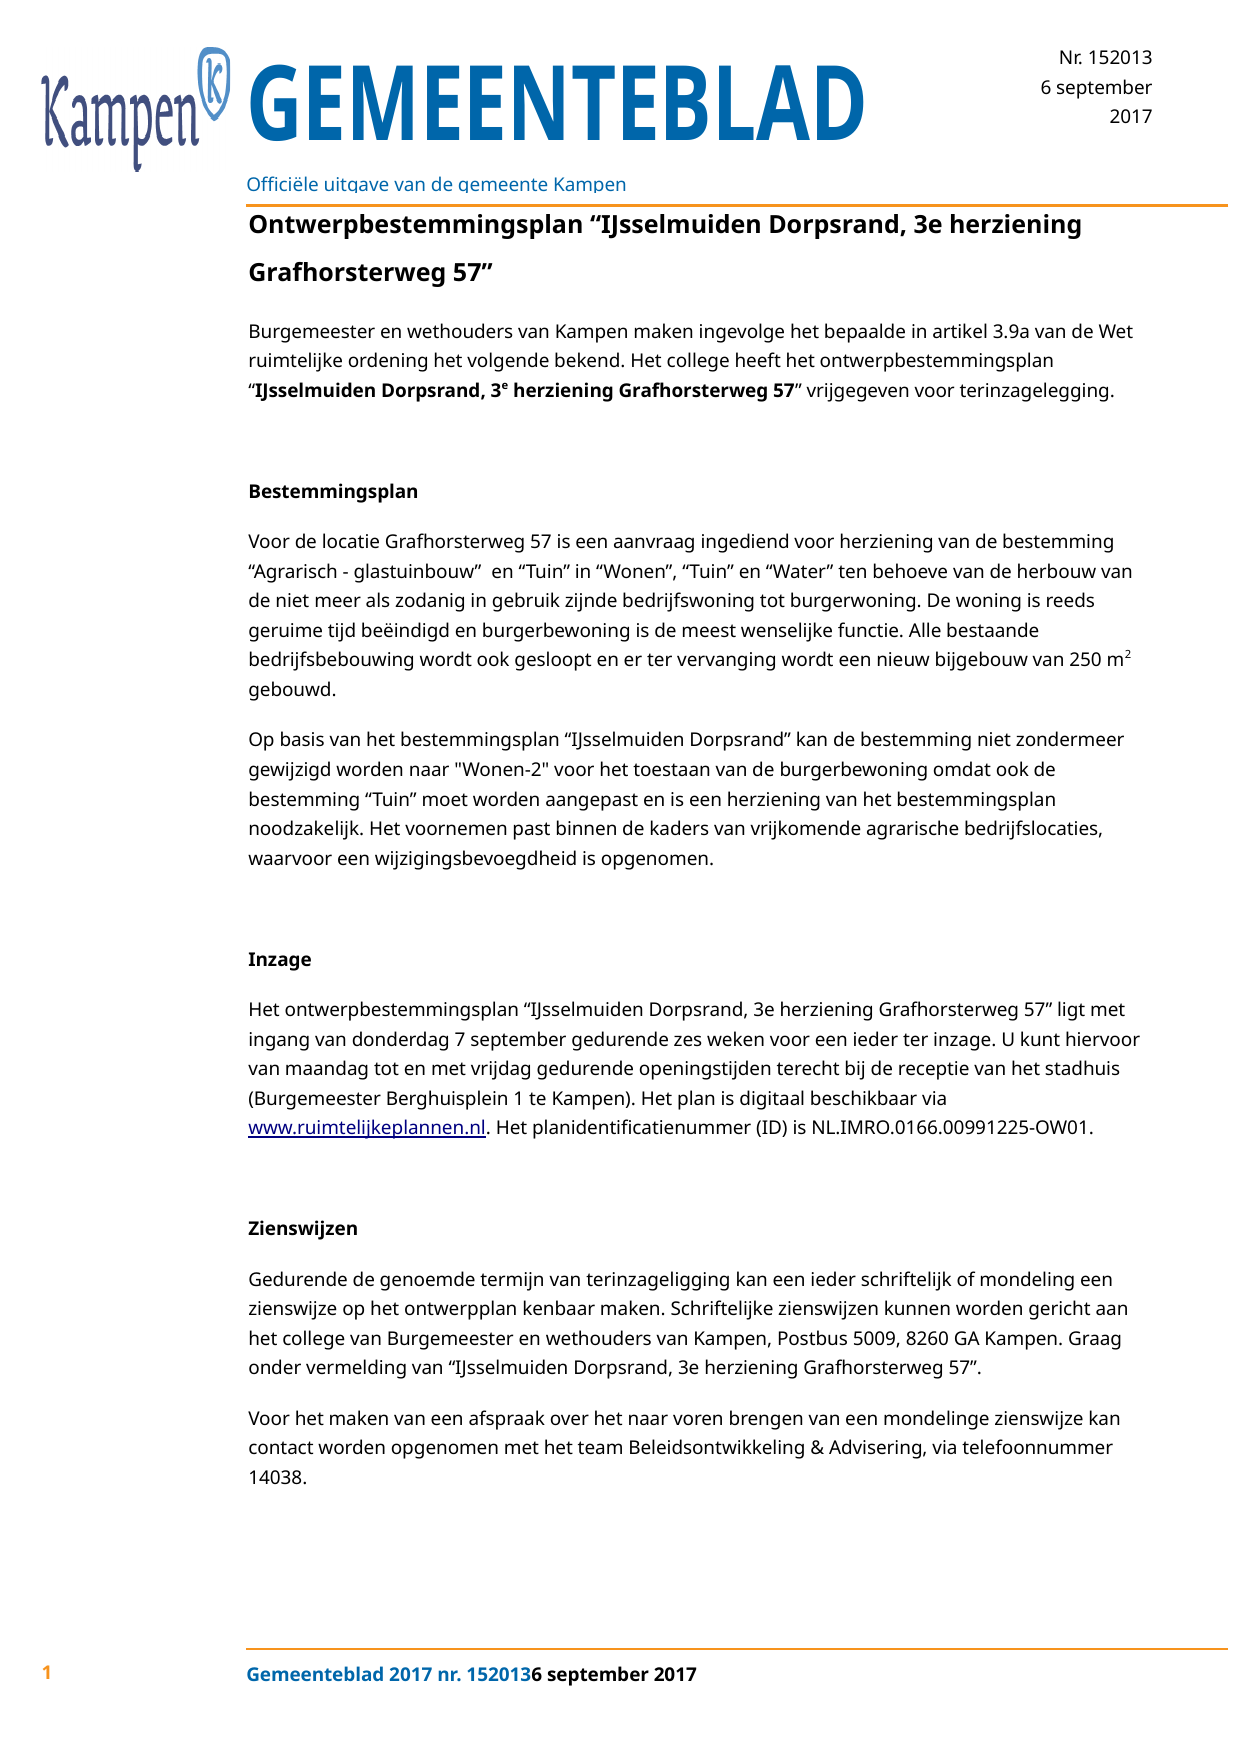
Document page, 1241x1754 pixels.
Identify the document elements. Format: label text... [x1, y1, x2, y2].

text Op basis van het bestemmingsplan “IJsselmuiden Dorpsrand” kan de bestemming niet zondermeer gewijzigd worden naar "Wonen-2" voor het toestaan van de burgerbewoning omdat ook de bestemming “Tuin” moet worden aangepast en is een herziening van het bestemmingsplan noodzakelijk. Het voornemen past binnen de kaders van vrijkomende agrarische bedrijfslocaties, waarvoor een wijzigingsbevoegdheid is opgenomen. [248, 727, 1152, 871]
text Zienswijzen [248, 1215, 1152, 1241]
text Ontwerpbestemmingsplan “IJsselmuiden Dorpsrand, 3e herziening Grafhorsterweg 57” [248, 207, 1152, 288]
text Inzage [248, 946, 1152, 972]
text Voor de locatie Grafhorsterweg 57 is een aanvraag ingediend voor herziening van de bestemming “Agrarisch - glastuinbouw” en “Tuin” in “Wonen”, “Tuin” en “Water” ten behoeve van de herbouw van de niet meer als zodanig in gebruik zijnde bedrijfswoning tot burgerwoning. De woning is reeds geruime tijd beëindigd en burgerbewoning is de meest wenselijke functie. Alle bestaande bedrijfsbebouwing wordt ook gesloopt en er ter vervanging wordt een nieuw bijgebouw van 250 m2 gebouwd. [248, 528, 1152, 702]
text Gedurende de genoemde termijn van terinzageligging kan een ieder schriftelijk of mondeling een zienswijze op het ontwerpplan kenbaar maken. Schriftelijke zienswijzen kunnen worden gericht aan het college van Burgemeester en wethouders van Kampen, Postbus 5009, 8260 GA Kampen. Graag onder vermelding van “IJsselmuiden Dorpsrand, 3e herziening Grafhorsterweg 57”. [248, 1266, 1152, 1380]
text Burgemeester en wethouders van Kampen maken ingevolge het bepaalde in artikel 3.9a van de Wet ruimtelijke ordening het volgende bekend. Het college heeft het ontwerpbestemmingsplan “IJsselmuiden Dorpsrand, 3e herziening Grafhorsterweg 57” vrijgegeven voor terinzagelegging. [248, 318, 1152, 403]
text Het ontwerpbestemmingsplan “IJsselmuiden Dorpsrand, 3e herziening Grafhorsterweg 57” ligt met ingang van donderdag 7 september gedurende zes weken voor een ieder ter inzage. U kunt hiervoor van maandag tot en met vrijdag gedurende openingstijden terecht bij de receptie van het stadhuis (Burgemeester Berghuisplein 1 te Kampen). Het plan is digitaal beschikbaar via www.ruimtelijkeplannen.nl. Het planidentificatienummer (ID) is NL.IMRO.0166.00991225-OW01. [248, 996, 1152, 1140]
text Bestemmingsplan [248, 478, 1152, 504]
picture [41, 47, 231, 172]
text Voor het maken van een afspraak over het naar voren brengen van een mondelinge zienswijze kan contact worden opgenomen met het team Beleidsontwikkeling & Advisering, via telefoonnummer 14038. [248, 1405, 1152, 1490]
